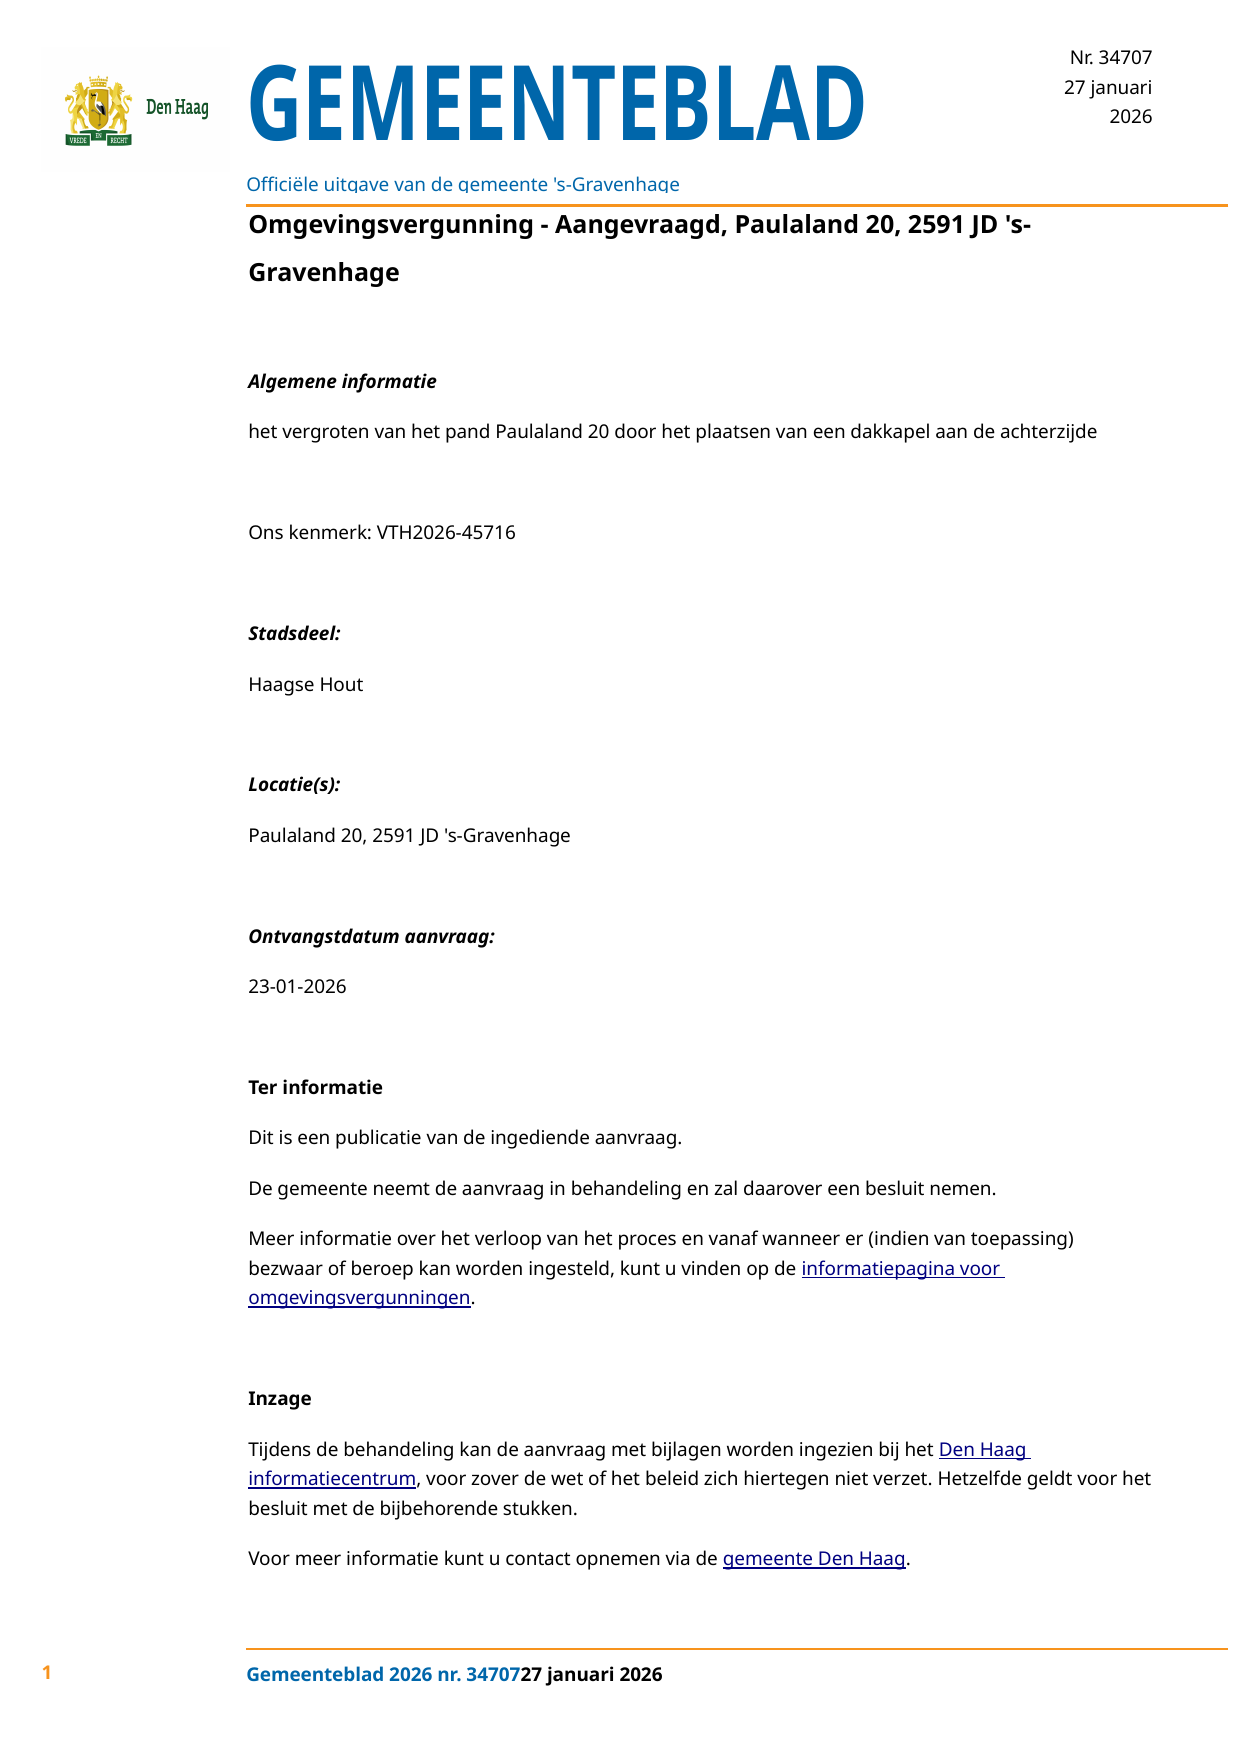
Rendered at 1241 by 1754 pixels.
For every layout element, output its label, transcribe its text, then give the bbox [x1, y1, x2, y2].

text Inzage [248, 1385, 1152, 1411]
text Tijdens de behandeling kan de aanvraag met bijlagen worden ingezien bij het Den Haag informatiecentrum, voor zover de wet of het beleid zich hiertegen niet verzet. Hetzelfde geldt voor het besluit met de bijbehorende stukken. [248, 1436, 1152, 1521]
text Ons kenmerk: VTH2026-45716 [248, 519, 1152, 545]
text Stadsdeel: [248, 620, 1152, 646]
text het vergroten van het pand Paulaland 20 door het plaatsen van een dakkapel aan de achterzijde [248, 419, 1152, 444]
text Dit is een publicatie van de ingediende aanvraag. [248, 1124, 1152, 1150]
text Ter informatie [248, 1074, 1152, 1100]
text Ontvangstdatum aanvraag: [248, 923, 1152, 949]
text Locatie(s): [248, 772, 1152, 797]
text Voor meer informatie kunt u contact opnemen via de gemeente Den Haag. [248, 1545, 1152, 1571]
text Haagse Hout [248, 671, 1152, 697]
text De gemeente neemt de aanvraag in behandeling en zal daarover een besluit nemen. [248, 1175, 1152, 1201]
picture [41, 47, 231, 172]
text Algemene informatie [248, 368, 1152, 394]
text 23-01-2026 [248, 973, 1152, 999]
text Meer informatie over het verloop van het proces en vanaf wanneer er (indien van toepassing) bezwaar of beroep kan worden ingesteld, kunt u vinden op de informatiepagina voor omgevingsvergunningen. [248, 1225, 1152, 1310]
text Paulaland 20, 2591 JD 's-Gravenhage [248, 822, 1152, 848]
text Omgevingsvergunning - Aangevraagd, Paulaland 20, 2591 JD 's-Gravenhage [248, 207, 1152, 288]
